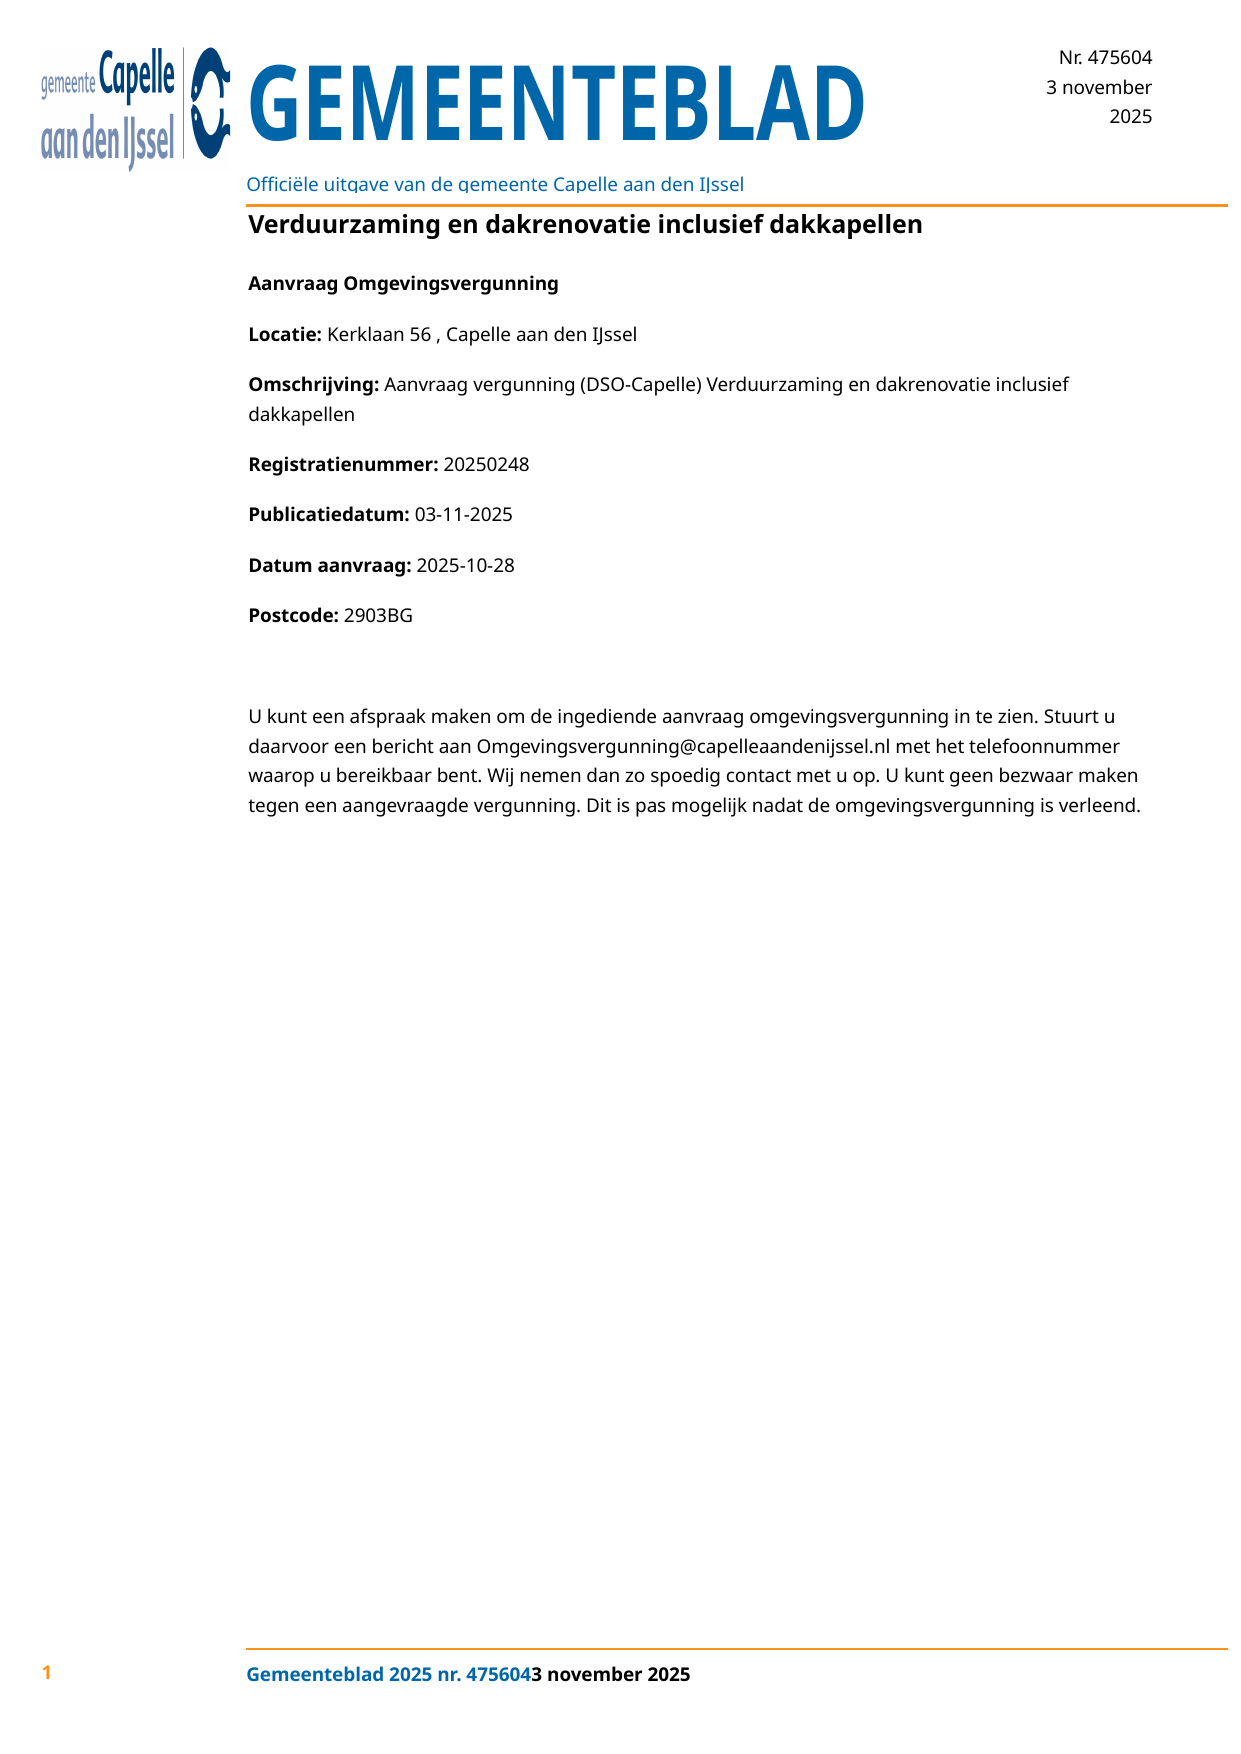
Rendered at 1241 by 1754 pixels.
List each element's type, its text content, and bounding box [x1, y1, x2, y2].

text Aanvraag Omgevingsvergunning [248, 270, 1152, 296]
text Registratienummer: 20250248 [248, 451, 1152, 477]
picture [41, 47, 231, 172]
text U kunt een afspraak maken om de ingediende aanvraag omgevingsvergunning in te zien. Stuurt u daarvoor een bericht aan Omgevingsvergunning@capelleaandenijssel.nl met het telefoonnummer waarop u bereikbaar bent. Wij nemen dan zo spoedig contact met u op. U kunt geen bezwaar maken tegen een aangevraagde vergunning. Dit is pas mogelijk nadat de omgevingsvergunning is verleend. [248, 703, 1152, 818]
text Datum aanvraag: 2025-10-28 [248, 552, 1152, 578]
text Locatie: Kerklaan 56 , Capelle aan den IJssel [248, 321, 1152, 346]
text Postcode: 2903BG [248, 602, 1152, 628]
text Publicatiedatum: 03-11-2025 [248, 502, 1152, 527]
text Verduurzaming en dakrenovatie inclusief dakkapellen [248, 207, 1152, 241]
text Omschrijving: Aanvraag vergunning (DSO-Capelle) Verduurzaming en dakrenovatie inclusief dakkapellen [248, 371, 1152, 426]
